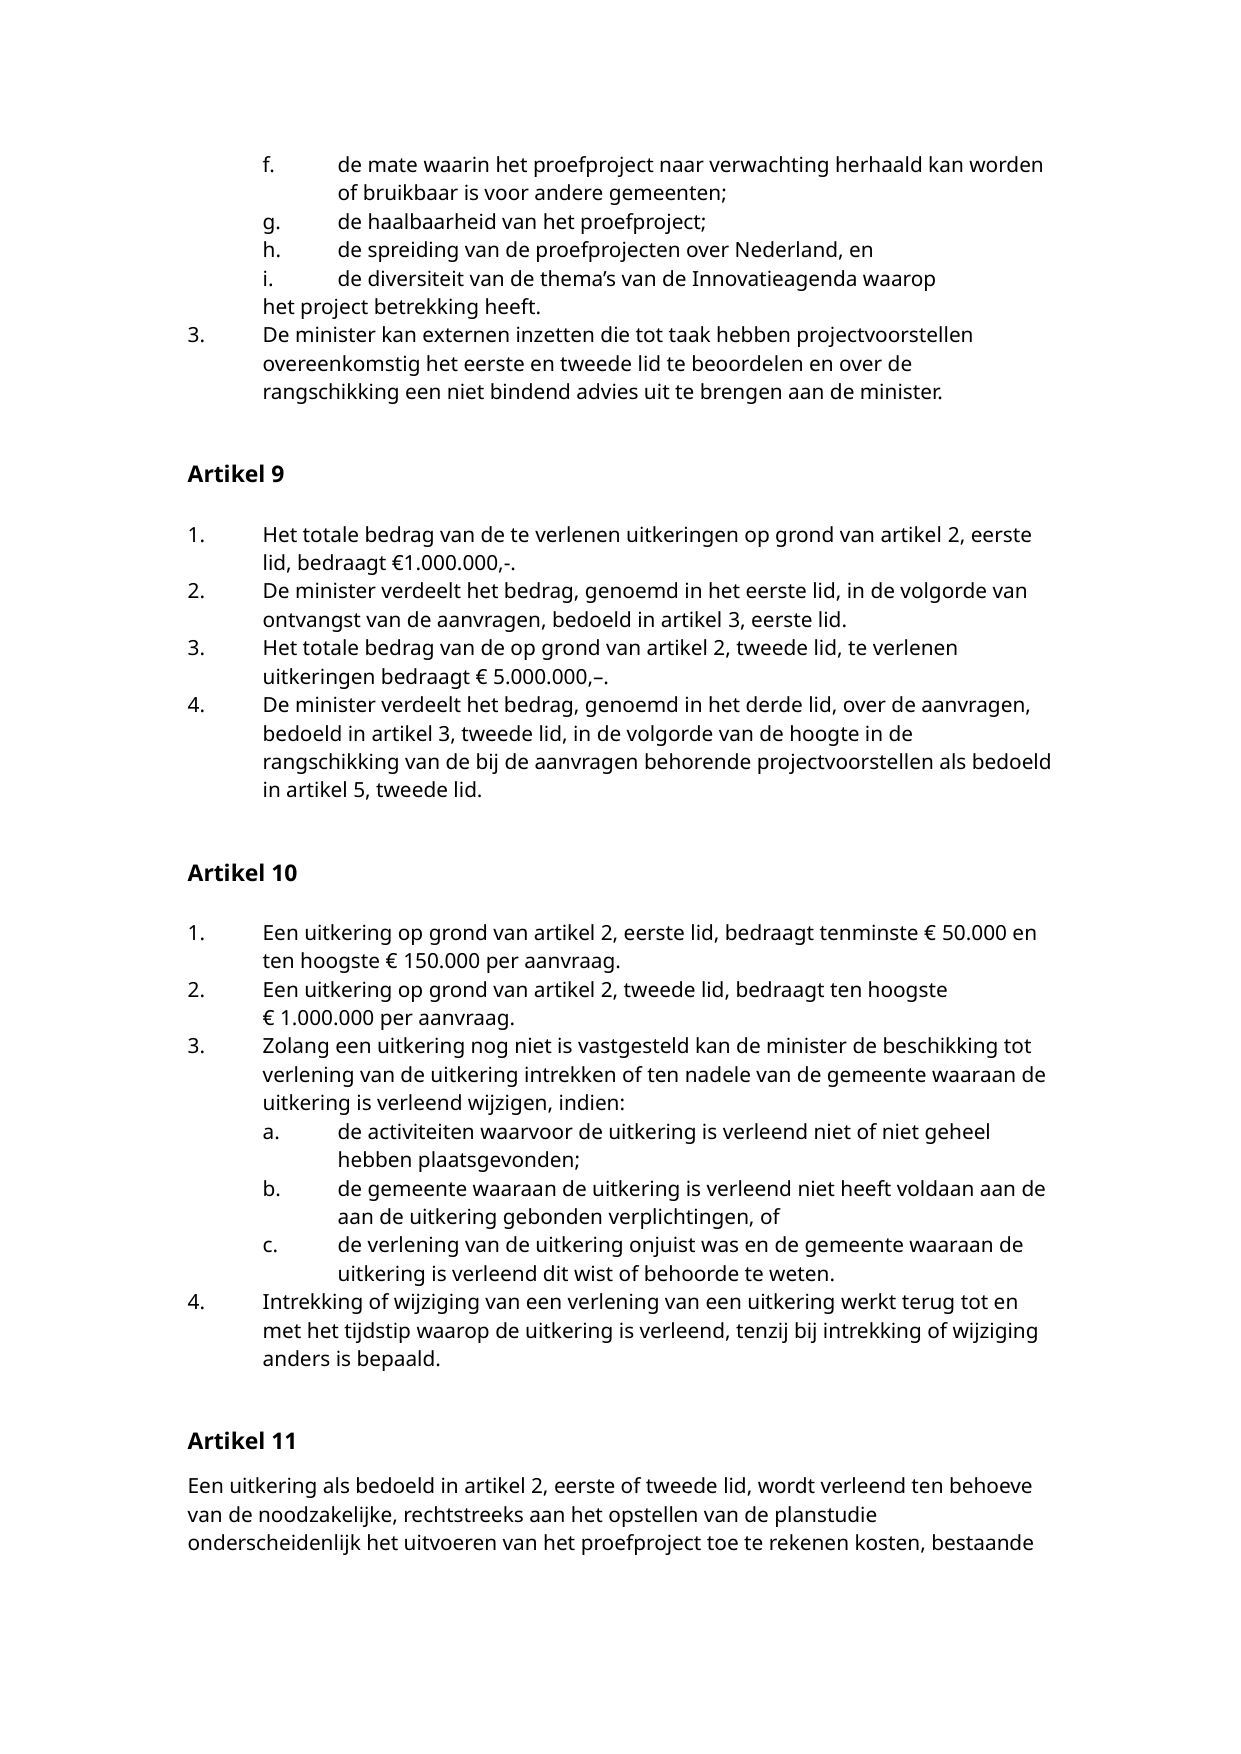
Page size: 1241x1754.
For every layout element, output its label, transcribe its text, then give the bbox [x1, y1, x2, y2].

list de mate waarin het proefproject naar verwachting herhaald kan worden of bruikbaar is voor andere gemeenten; [262, 150, 1053, 207]
subtitle Artikel 9 [187, 458, 1053, 490]
list de activiteiten waarvoor de uitkering is verleend niet of niet geheel hebben plaatsgevonden; [262, 1117, 1053, 1174]
list Het totale bedrag van de op grond van artikel 2, tweede lid, te verlenen uitkeringen bedraagt € 5.000.000,–. [187, 633, 1053, 690]
list het project betrekking heeft. [187, 292, 1053, 321]
list Het totale bedrag van de te verlenen uitkeringen op grond van artikel 2, eerste lid, bedraagt €1.000.000,-. [187, 520, 1053, 577]
subtitle Artikel 11 [187, 1425, 1053, 1457]
list de spreiding van de proefprojecten over Nederland, en [262, 235, 1053, 264]
list Zolang een uitkering nog niet is vastgesteld kan de minister de beschikking tot verlening van de uitkering intrekken of ten nadele van de gemeente waaraan de uitkering is verleend wijzigen, indien: [187, 1032, 1053, 1117]
list Een uitkering op grond van artikel 2, tweede lid, bedraagt ten hoogste € 1.000.000 per aanvraag. [187, 975, 1053, 1032]
list de gemeente waaraan de uitkering is verleend niet heeft voldaan aan de aan de uitkering gebonden verplichtingen, of [262, 1174, 1053, 1231]
list De minister verdeelt het bedrag, genoemd in het eerste lid, in de volgorde van ontvangst van de aanvragen, bedoeld in artikel 3, eerste lid. [187, 577, 1053, 633]
list Een uitkering op grond van artikel 2, eerste lid, bedraagt tenminste € 50.000 en ten hoogste € 150.000 per aanvraag. [187, 918, 1053, 975]
list de verlening van de uitkering onjuist was en de gemeente waaraan de uitkering is verleend dit wist of behoorde te weten. [262, 1231, 1053, 1287]
subtitle Artikel 10 [187, 857, 1053, 888]
list De minister kan externen inzetten die tot taak hebben projectvoorstellen overeenkomstig het eerste en tweede lid te beoordelen en over de rangschikking een niet bindend advies uit te brengen aan de minister. [187, 321, 1053, 406]
list De minister verdeelt het bedrag, genoemd in het derde lid, over de aanvragen, bedoeld in artikel 3, tweede lid, in de volgorde van de hoogte in de rangschikking van de bij de aanvragen behorende projectvoorstellen als bedoeld in artikel 5, tweede lid. [187, 690, 1053, 804]
list Intrekking of wijziging van een verlening van een uitkering werkt terug tot en met het tijdstip waarop de uitkering is verleend, tenzij bij intrekking of wijziging anders is bepaald. [187, 1287, 1053, 1373]
list de haalbaarheid van het proefproject; [262, 207, 1053, 235]
list de diversiteit van de thema’s van de Innovatieagenda waarop [262, 264, 1053, 292]
text Een uitkering als bedoeld in artikel 2, eerste of tweede lid, wordt verleend ten behoeve van de noodzakelijke, rechtstreeks aan het opstellen van de planstudie onderscheidenlijk het uitvoeren van het proefproject toe te rekenen kosten, bestaande [187, 1472, 1053, 1557]
